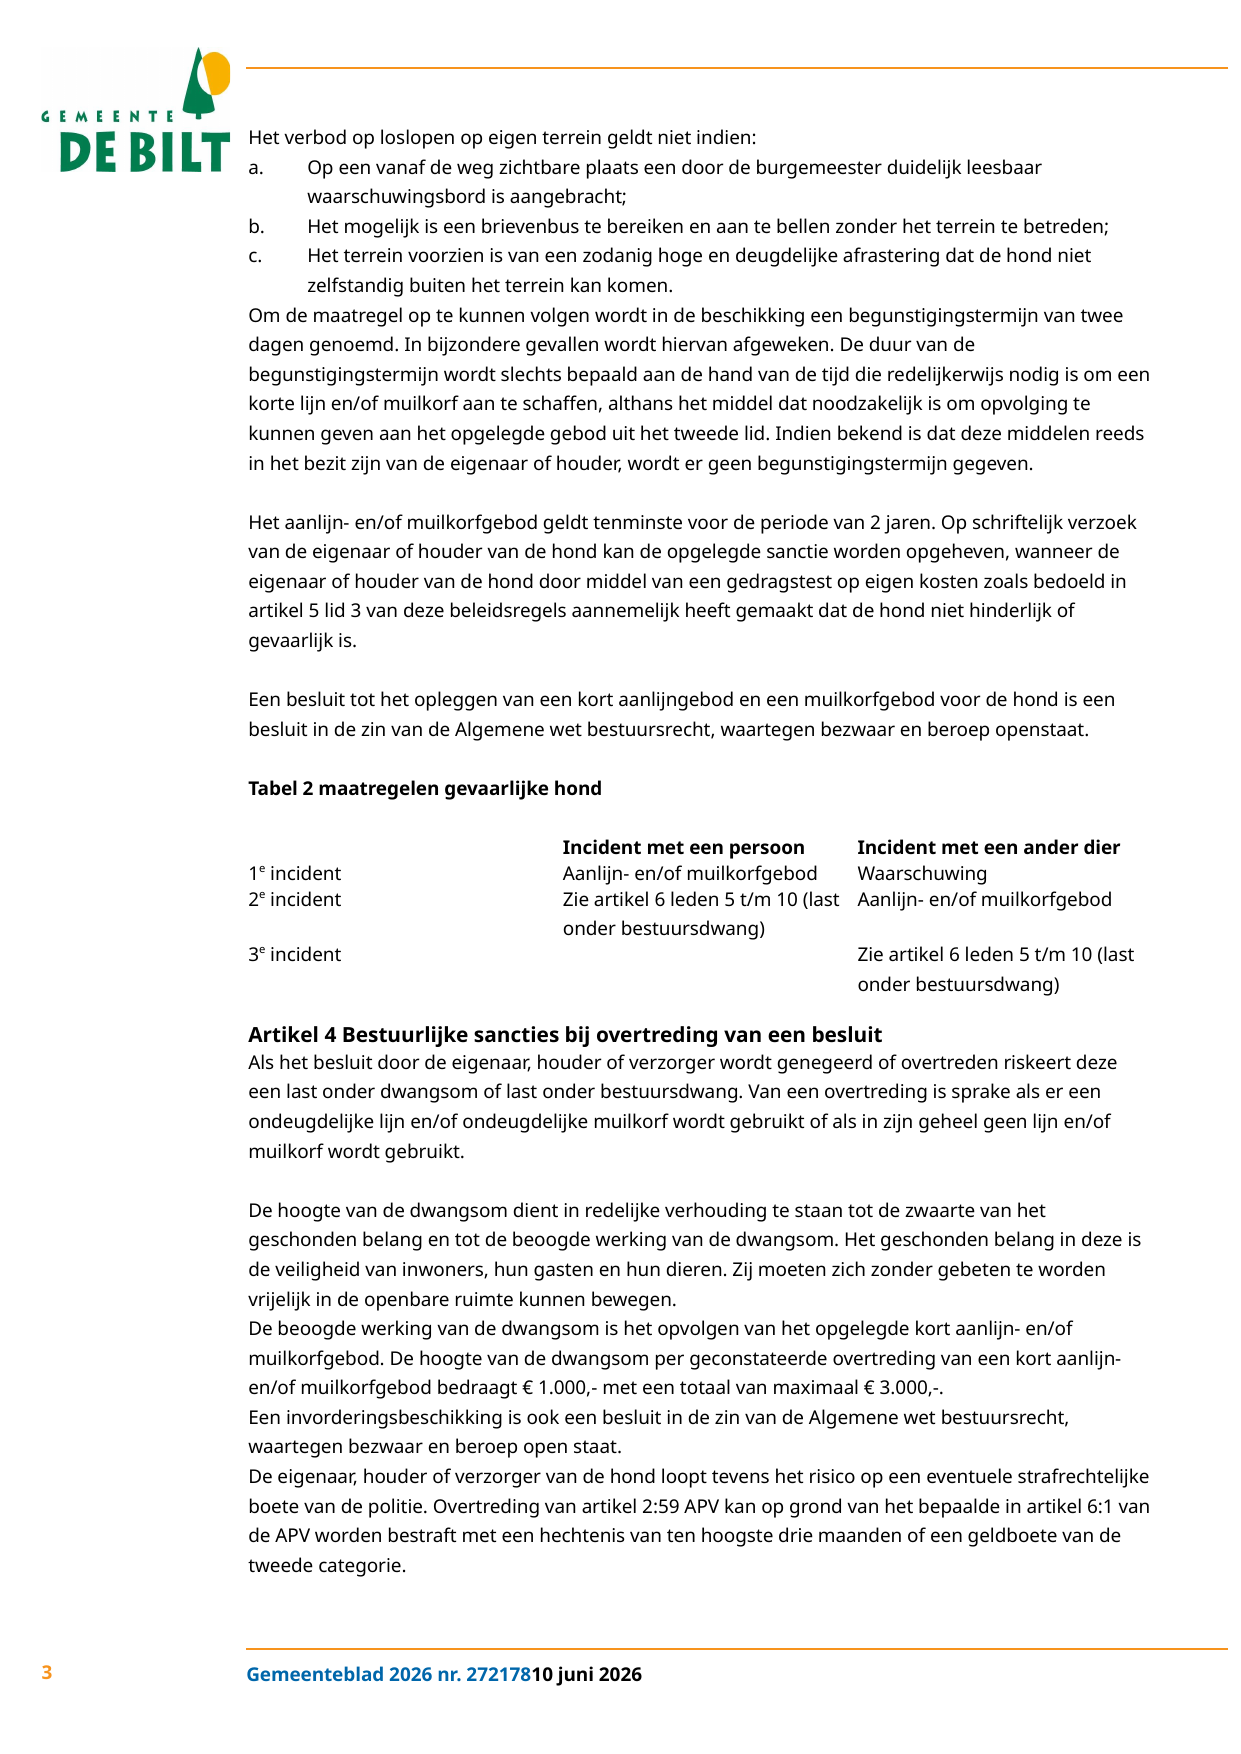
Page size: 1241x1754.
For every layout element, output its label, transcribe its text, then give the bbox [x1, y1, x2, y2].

table_cell Aanlijn- en/of muilkorfgebod [857, 886, 1152, 941]
table_header Incident met een persoon [563, 835, 857, 860]
list Het terrein voorzien is van een zodanig hoge en deugdelijke afrastering dat de hond niet zelfstandig buiten het terrein kan komen. [248, 243, 1152, 298]
text Een besluit tot het opleggen van een kort aanlijngebod en een muilkorfgebod voor de hond is een besluit in de zin van de Algemene wet bestuursrecht, waartegen bezwaar en beroep openstaat. [248, 686, 1152, 742]
table_header Incident met een ander dier [857, 835, 1152, 860]
text De hoogte van de dwangsom dient in redelijke verhouding te staan tot de zwaarte van het geschonden belang en tot de beoogde werking van de dwangsom. Het geschonden belang in deze is de veiligheid van inwoners, hun gasten en hun dieren. Zij moeten zich zonder gebeten te worden vrijelijk in de openbare ruimte kunnen bewegen. [248, 1197, 1152, 1311]
text Artikel 4 Bestuurlijke sancties bij overtreding van een besluit [248, 1021, 1152, 1049]
table_cell 3e incident [248, 941, 563, 997]
text Het aanlijn- en/of muilkorfgebod geldt tenminste voor de periode van 2 jaren. Op schriftelijk verzoek van de eigenaar of houder van de hond kan de opgelegde sanctie worden opgeheven, wanneer de eigenaar of houder van de hond door middel van een gedragstest op eigen kosten zoals bedoeld in artikel 5 lid 3 van deze beleidsregels aannemelijk heeft gemaakt dat de hond niet hinderlijk of gevaarlijk is. [248, 509, 1152, 653]
text Een invorderingsbeschikking is ook een besluit in de zin van de Algemene wet bestuursrecht, waartegen bezwaar en beroep open staat. [248, 1404, 1152, 1459]
text De beoogde werking van de dwangsom is het opvolgen van het opgelegde kort aanlijn- en/of muilkorfgebod. De hoogte van de dwangsom per geconstateerde overtreding van een kort aanlijn- en/of muilkorfgebod bedraagt € 1.000,- met een totaal van maximaal € 3.000,-. [248, 1315, 1152, 1400]
text Tabel 2 maatregelen gevaarlijke hond [248, 775, 1152, 801]
table_cell Zie artikel 6 leden 5 t/m 10 (last onder bestuursdwang) [857, 941, 1152, 997]
table_cell 1e incident [248, 860, 563, 886]
table_cell Waarschuwing [857, 860, 1152, 886]
list Op een vanaf de weg zichtbare plaats een door de burgemeester duidelijk leesbaar waarschuwingsbord is aangebracht; [248, 154, 1152, 209]
table_header [248, 835, 563, 860]
table_cell 2e incident [248, 886, 563, 941]
picture [41, 47, 231, 172]
list Het mogelijk is een brievenbus te bereiken en aan te bellen zonder het terrein te betreden; [248, 213, 1152, 239]
table_cell [563, 941, 857, 997]
table_cell Zie artikel 6 leden 5 t/m 10 (last onder bestuursdwang) [563, 886, 857, 941]
table_cell Aanlijn- en/of muilkorfgebod [563, 860, 857, 886]
text Het verbod op loslopen op eigen terrein geldt niet indien: [248, 124, 1152, 150]
text Als het besluit door de eigenaar, houder of verzorger wordt genegeerd of overtreden riskeert deze een last onder dwangsom of last onder bestuursdwang. Van een overtreding is sprake als er een ondeugdelijke lijn en/of ondeugdelijke muilkorf wordt gebruikt of als in zijn geheel geen lijn en/of muilkorf wordt gebruikt. [248, 1049, 1152, 1163]
text De eigenaar, houder of verzorger van de hond loopt tevens het risico op een eventuele strafrechtelijke boete van de politie. Overtreding van artikel 2:59 APV kan op grond van het bepaalde in artikel 6:1 van de APV worden bestraft met een hechtenis van ten hoogste drie maanden of een geldboete van de tweede categorie. [248, 1463, 1152, 1578]
text Om de maatregel op te kunnen volgen wordt in de beschikking een begunstigingstermijn van twee dagen genoemd. In bijzondere gevallen wordt hiervan afgeweken. De duur van de begunstigingstermijn wordt slechts bepaald aan de hand van de tijd die redelijkerwijs nodig is om een korte lijn en/of muilkorf aan te schaffen, althans het middel dat noodzakelijk is om opvolging te kunnen geven aan het opgelegde gebod uit het tweede lid. Indien bekend is dat deze middelen reeds in het bezit zijn van de eigenaar of houder, wordt er geen begunstigingstermijn gegeven. [248, 302, 1152, 476]
